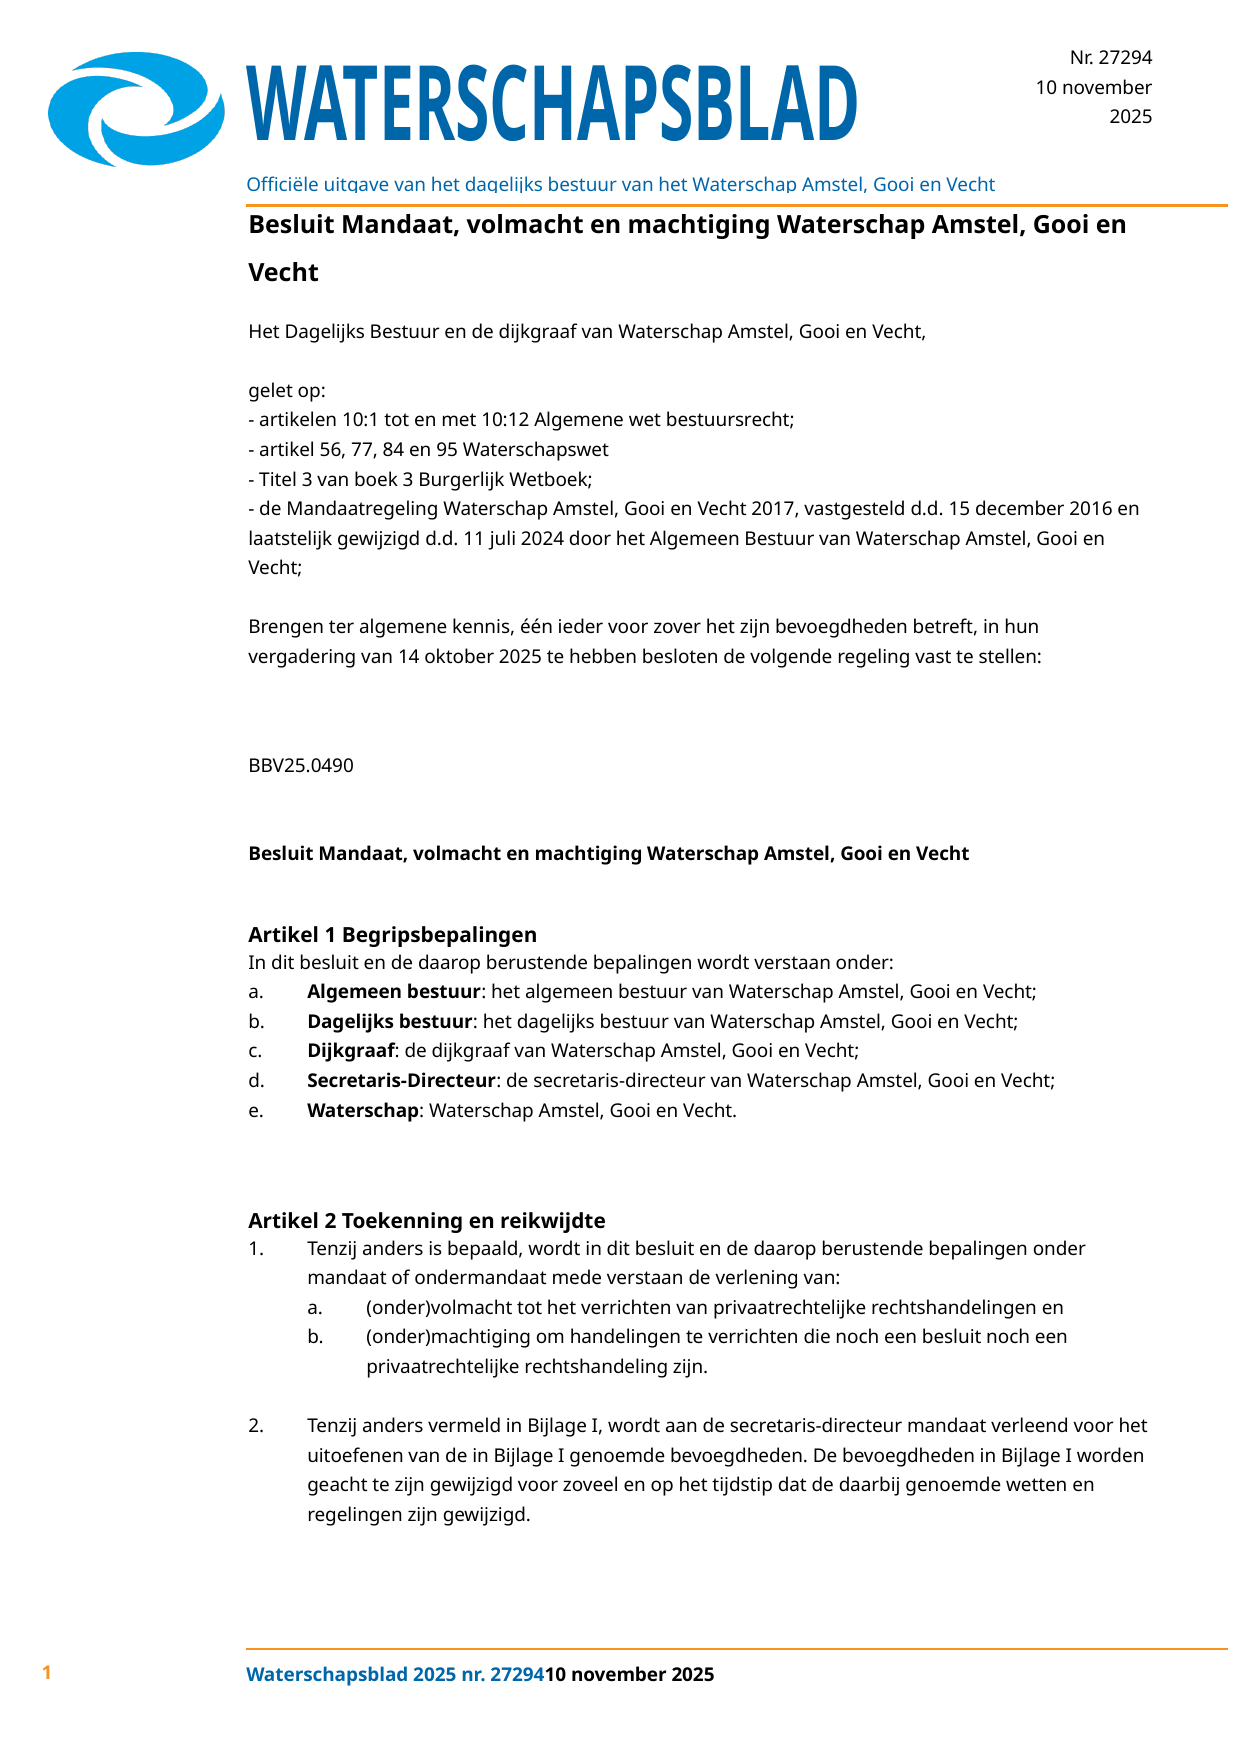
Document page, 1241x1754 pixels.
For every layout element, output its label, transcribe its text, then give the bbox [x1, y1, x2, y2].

list Tenzij anders vermeld in Bijlage I, wordt aan de secretaris-directeur mandaat verleend voor het uitoefenen van de in Bijlage I genoemde bevoegdheden. De bevoegdheden in Bijlage I worden geacht te zijn gewijzigd voor zoveel en op het tijdstip dat de daarbij genoemde wetten en regelingen zijn gewijzigd. [248, 1412, 1152, 1527]
text Het Dagelijks Bestuur en de dijkgraaf van Waterschap Amstel, Gooi en Vecht, [248, 318, 1152, 344]
text Besluit Mandaat, volmacht en machtiging Waterschap Amstel, Gooi en Vecht [248, 207, 1152, 288]
text - artikel 56, 77, 84 en 95 Waterschapswet [248, 436, 1152, 462]
text Artikel 1 Begripsbepalingen [248, 921, 1152, 949]
list Dagelijks bestuur: het dagelijks bestuur van Waterschap Amstel, Gooi en Vecht; [248, 1008, 1152, 1034]
text - de Mandaatregeling Waterschap Amstel, Gooi en Vecht 2017, vastgesteld d.d. 15 december 2016 en laatstelijk gewijzigd d.d. 11 juli 2024 door het Algemeen Bestuur van Waterschap Amstel, Gooi en Vecht; [248, 495, 1152, 580]
text In dit besluit en de daarop berustende bepalingen wordt verstaan onder: [248, 949, 1152, 975]
text - Titel 3 van boek 3 Burgerlijk Wetboek; [248, 466, 1152, 492]
list Secretaris-Directeur: de secretaris-directeur van Waterschap Amstel, Gooi en Vecht; [248, 1067, 1152, 1093]
list Dijkgraaf: de dijkgraaf van Waterschap Amstel, Gooi en Vecht; [248, 1038, 1152, 1063]
list (onder)volmacht tot het verrichten van privaatrechtelijke rechtshandelingen en [307, 1294, 1152, 1320]
text Besluit Mandaat, volmacht en machtiging Waterschap Amstel, Gooi en Vecht [248, 841, 1152, 866]
list Waterschap: Waterschap Amstel, Gooi en Vecht. [248, 1097, 1152, 1123]
text Brengen ter algemene kennis, één ieder voor zover het zijn bevoegdheden betreft, in hun vergadering van 14 oktober 2025 te hebben besloten de volgende regeling vast te stellen: [248, 614, 1152, 669]
text BBV25.0490 [248, 752, 1152, 777]
picture [41, 47, 231, 172]
text Artikel 2 Toekenning en reikwijdte [248, 1206, 1152, 1235]
text - artikelen 10:1 tot en met 10:12 Algemene wet bestuursrecht; [248, 407, 1152, 432]
list Algemeen bestuur: het algemeen bestuur van Waterschap Amstel, Gooi en Vecht; [248, 978, 1152, 1004]
list (onder)machtiging om handelingen te verrichten die noch een besluit noch een privaatrechtelijke rechtshandeling zijn. [307, 1324, 1152, 1379]
text gelet op: [248, 377, 1152, 403]
list Tenzij anders is bepaald, wordt in dit besluit en de daarop berustende bepalingen onder mandaat of ondermandaat mede verstaan de verlening van: [248, 1235, 1152, 1290]
